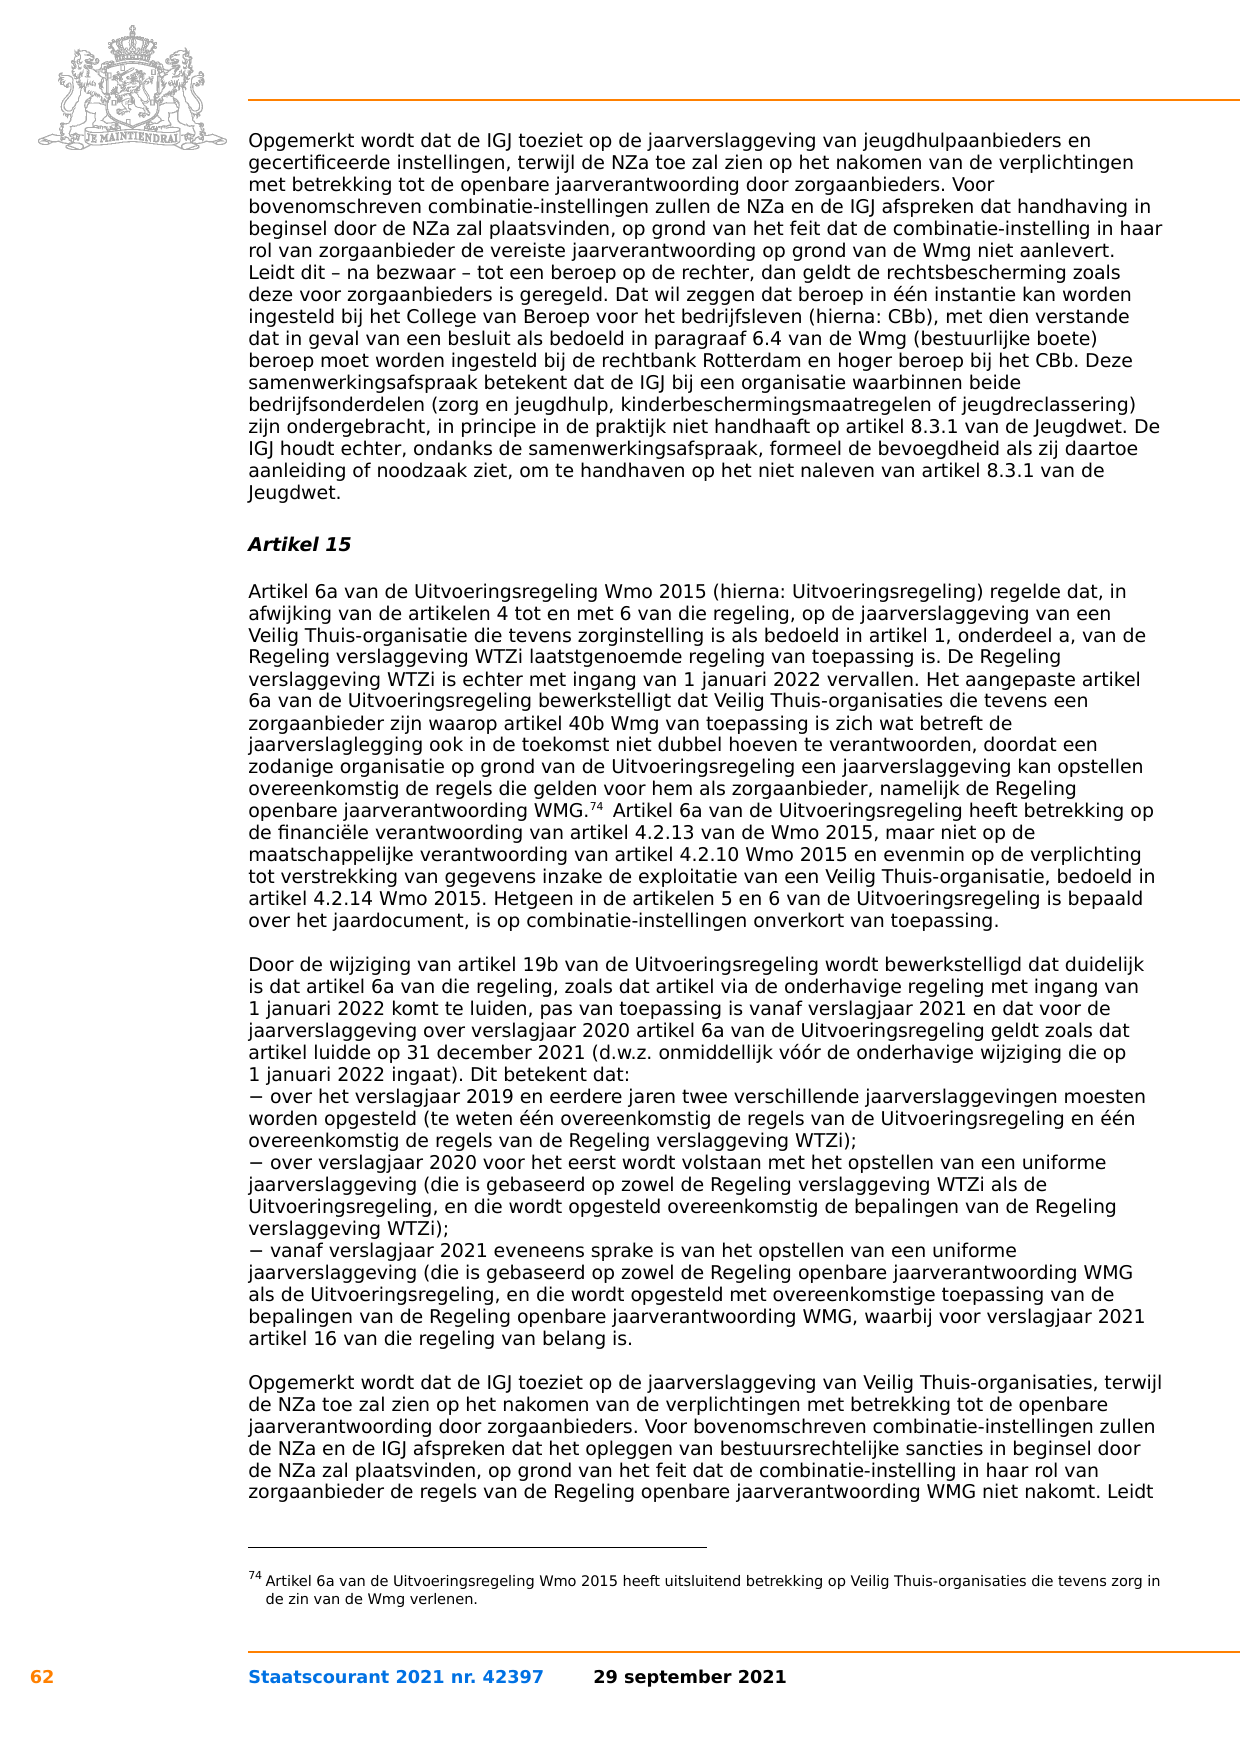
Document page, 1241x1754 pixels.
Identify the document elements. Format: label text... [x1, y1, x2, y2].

text − over het verslagjaar 2019 en eerdere jaren twee verschillende jaarverslaggevingen moesten worden opgesteld (te weten één overeenkomstig de regels van de Uitvoeringsregeling en één overeenkomstig de regels van de Regeling verslaggeving WTZi); [248, 1086, 1163, 1152]
picture [38, 25, 227, 150]
text Artikel 6a van de Uitvoeringsregeling Wmo 2015 (hierna: Uitvoeringsregeling) regelde dat, in afwijking van de artikelen 4 tot en met 6 van die regeling, op de jaarverslaggeving van een Veilig Thuis-organisatie die tevens zorginstelling is als bedoeld in artikel 1, onderdeel a, van de Regeling verslaggeving WTZi laatstgenoemde regeling van toepassing is. De Regeling verslaggeving WTZi is echter met ingang van 1 januari 2022 vervallen. Het aangepaste artikel 6a van de Uitvoeringsregeling bewerkstelligt dat Veilig Thuis-organisaties die tevens een zorgaanbieder zijn waarop artikel 40b Wmg van toepassing is zich wat betreft de jaarverslaglegging ook in de toekomst niet dubbel hoeven te verantwoorden, doordat een zodanige organisatie op grond van de Uitvoeringsregeling een jaarverslaggeving kan opstellen overeenkomstig de regels die gelden voor hem als zorgaanbieder, namelijk de Regeling openbare jaarverantwoording WMG. Artikel 6a van de Uitvoeringsregeling heeft betrekking op de financiële verantwoording van artikel 4.2.13 van de Wmo 2015, maar niet op de maatschappelijke verantwoording van artikel 4.2.10 Wmo 2015 en evenmin op de verplichting tot verstrekking van gegevens inzake de exploitatie van een Veilig Thuis-organisatie, bedoeld in artikel 4.2.14 Wmo 2015. Hetgeen in de artikelen 5 en 6 van de Uitvoeringsregeling is bepaald over het jaardocument, is op combinatie-instellingen onverkort van toepassing. [248, 581, 1163, 932]
text Door de wijziging van artikel 19b van de Uitvoeringsregeling wordt bewerkstelligd dat duidelijk is dat artikel 6a van die regeling, zoals dat artikel via de onderhavige regeling met ingang van 1 januari 2022 komt te luiden, pas van toepassing is vanaf verslagjaar 2021 en dat voor de jaarverslaggeving over verslagjaar 2020 artikel 6a van de Uitvoeringsregeling geldt zoals dat artikel luidde op 31 december 2021 (d.w.z. onmiddellijk vóór de onderhavige wijziging die op 1 januari 2022 ingaat). Dit betekent dat: [248, 954, 1163, 1086]
text − over verslagjaar 2020 voor het eerst wordt volstaan met het opstellen van een uniforme jaarverslaggeving (die is gebaseerd op zowel de Regeling verslaggeving WTZi als de Uitvoeringsregeling, en die wordt opgesteld overeenkomstig de bepalingen van de Regeling verslaggeving WTZi); [248, 1152, 1163, 1240]
text Artikel 6a van de Uitvoeringsregeling Wmo 2015 heeft uitsluitend betrekking op Veilig Thuis-organisaties die tevens zorg in de zin van de Wmg verlenen. [248, 1569, 1163, 1608]
text Opgemerkt wordt dat de IGJ toeziet op de jaarverslaggeving van jeugdhulpaanbieders en gecertificeerde instellingen, terwijl de NZa toe zal zien op het nakomen van de verplichtingen met betrekking tot de openbare jaarverantwoording door zorgaanbieders. Voor bovenomschreven combinatie-instellingen zullen de NZa en de IGJ afspreken dat handhaving in beginsel door de NZa zal plaatsvinden, op grond van het feit dat de combinatie-instelling in haar rol van zorgaanbieder de vereiste jaarverantwoording op grond van de Wmg niet aanlevert. Leidt dit – na bezwaar – tot een beroep op de rechter, dan geldt de rechtsbescherming zoals deze voor zorgaanbieders is geregeld. Dat wil zeggen dat beroep in één instantie kan worden ingesteld bij het College van Beroep voor het bedrijfsleven (hierna: CBb), met dien verstande dat in geval van een besluit als bedoeld in paragraaf 6.4 van de Wmg (bestuurlijke boete) beroep moet worden ingesteld bij de rechtbank Rotterdam en hoger beroep bij het CBb. Deze samenwerkingsafspraak betekent dat de IGJ bij een organisatie waarbinnen beide bedrijfsonderdelen (zorg en jeugdhulp, kinderbeschermingsmaatregelen of jeugdreclassering) zijn ondergebracht, in principe in de praktijk niet handhaaft op artikel 8.3.1 van de Jeugdwet. De IGJ houdt echter, ondanks de samenwerkingsafspraak, formeel de bevoegdheid als zij daartoe aanleiding of noodzaak ziet, om te handhaven op het niet naleven van artikel 8.3.1 van de Jeugdwet. [248, 130, 1163, 503]
subtitle Artikel 15 [248, 533, 1163, 556]
text Opgemerkt wordt dat de IGJ toeziet op de jaarverslaggeving van Veilig Thuis-organisaties, terwijl de NZa toe zal zien op het nakomen van de verplichtingen met betrekking tot de openbare jaarverantwoording door zorgaanbieders. Voor bovenomschreven combinatie-instellingen zullen de NZa en de IGJ afspreken dat het opleggen van bestuursrechtelijke sancties in beginsel door de NZa zal plaatsvinden, op grond van het feit dat de combinatie-instelling in haar rol van zorgaanbieder de regels van de Regeling openbare jaarverantwoording WMG niet nakomt. Leidt [248, 1372, 1163, 1503]
text − vanaf verslagjaar 2021 eveneens sprake is van het opstellen van een uniforme jaarverslaggeving (die is gebaseerd op zowel de Regeling openbare jaarverantwoording WMG als de Uitvoeringsregeling, en die wordt opgesteld met overeenkomstige toepassing van de bepalingen van de Regeling openbare jaarverantwoording WMG, waarbij voor verslagjaar 2021 artikel 16 van die regeling van belang is. [248, 1240, 1163, 1350]
